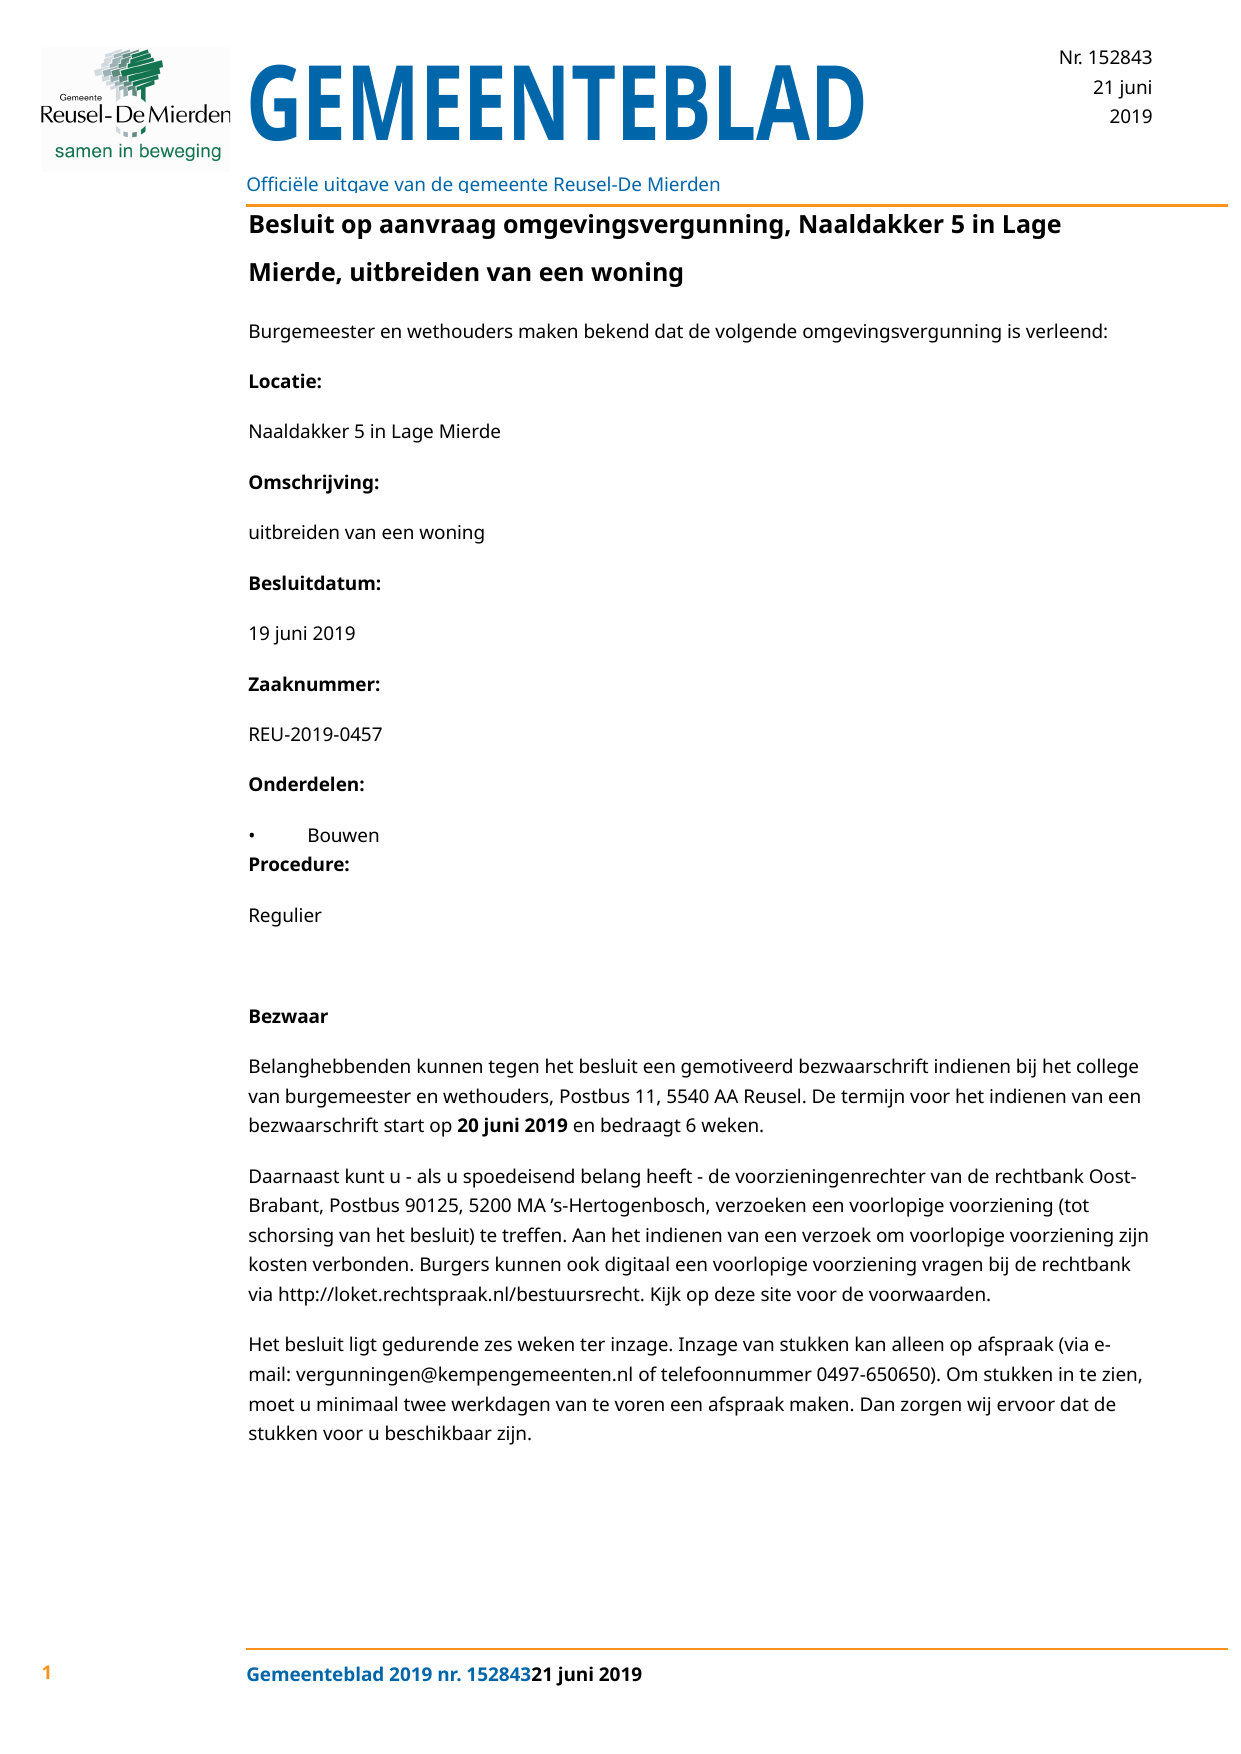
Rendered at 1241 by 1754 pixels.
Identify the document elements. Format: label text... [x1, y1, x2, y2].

text Locatie: [248, 368, 1152, 394]
text 19 juni 2019 [248, 620, 1152, 646]
text Burgemeester en wethouders maken bekend dat de volgende omgevingsvergunning is verleend: [248, 318, 1152, 344]
text Zaaknummer: [248, 671, 1152, 697]
text Besluit op aanvraag omgevingsvergunning, Naaldakker 5 in Lage Mierde, uitbreiden van een woning [248, 207, 1152, 288]
text Het besluit ligt gedurende zes weken ter inzage. Inzage van stukken kan alleen op afspraak (via e-mail: vergunningen@kempengemeenten.nl of telefoonnummer 0497-650650). Om stukken in te zien, moet u minimaal twee werkdagen van te voren een afspraak maken. Dan zorgen wij ervoor dat de stukken voor u beschikbaar zijn. [248, 1332, 1152, 1446]
text Onderdelen: [248, 772, 1152, 797]
text Procedure: [248, 852, 1152, 877]
text REU-2019-0457 [248, 721, 1152, 747]
text Belanghebbenden kunnen tegen het besluit een gemotiveerd bezwaarschrift indienen bij het college van burgemeester en wethouders, Postbus 11, 5540 AA Reusel. De termijn voor het indienen van een bezwaarschrift start op 20 juni 2019 en bedraagt 6 weken. [248, 1053, 1152, 1138]
text Regulier [248, 902, 1152, 928]
text Besluitdatum: [248, 570, 1152, 596]
text uitbreiden van een woning [248, 519, 1152, 545]
text Naaldakker 5 in Lage Mierde [248, 419, 1152, 444]
text Daarnaast kunt u - als u spoedeisend belang heeft - de voorzieningenrechter van de rechtbank Oost-Brabant, Postbus 90125, 5200 MA ’s-Hertogenbosch, verzoeken een voorlopige voorziening (tot schorsing van het besluit) te treffen. Aan het indienen van een verzoek om voorlopige voorziening zijn kosten verbonden. Burgers kunnen ook digitaal een voorlopige voorziening vragen bij de rechtbank via http://loket.rechtspraak.nl/bestuursrecht. Kijk op deze site voor de voorwaarden. [248, 1163, 1152, 1307]
text Bezwaar [248, 1003, 1152, 1029]
text Omschrijving: [248, 469, 1152, 495]
list Bouwen [248, 822, 1152, 848]
picture [41, 47, 231, 172]
